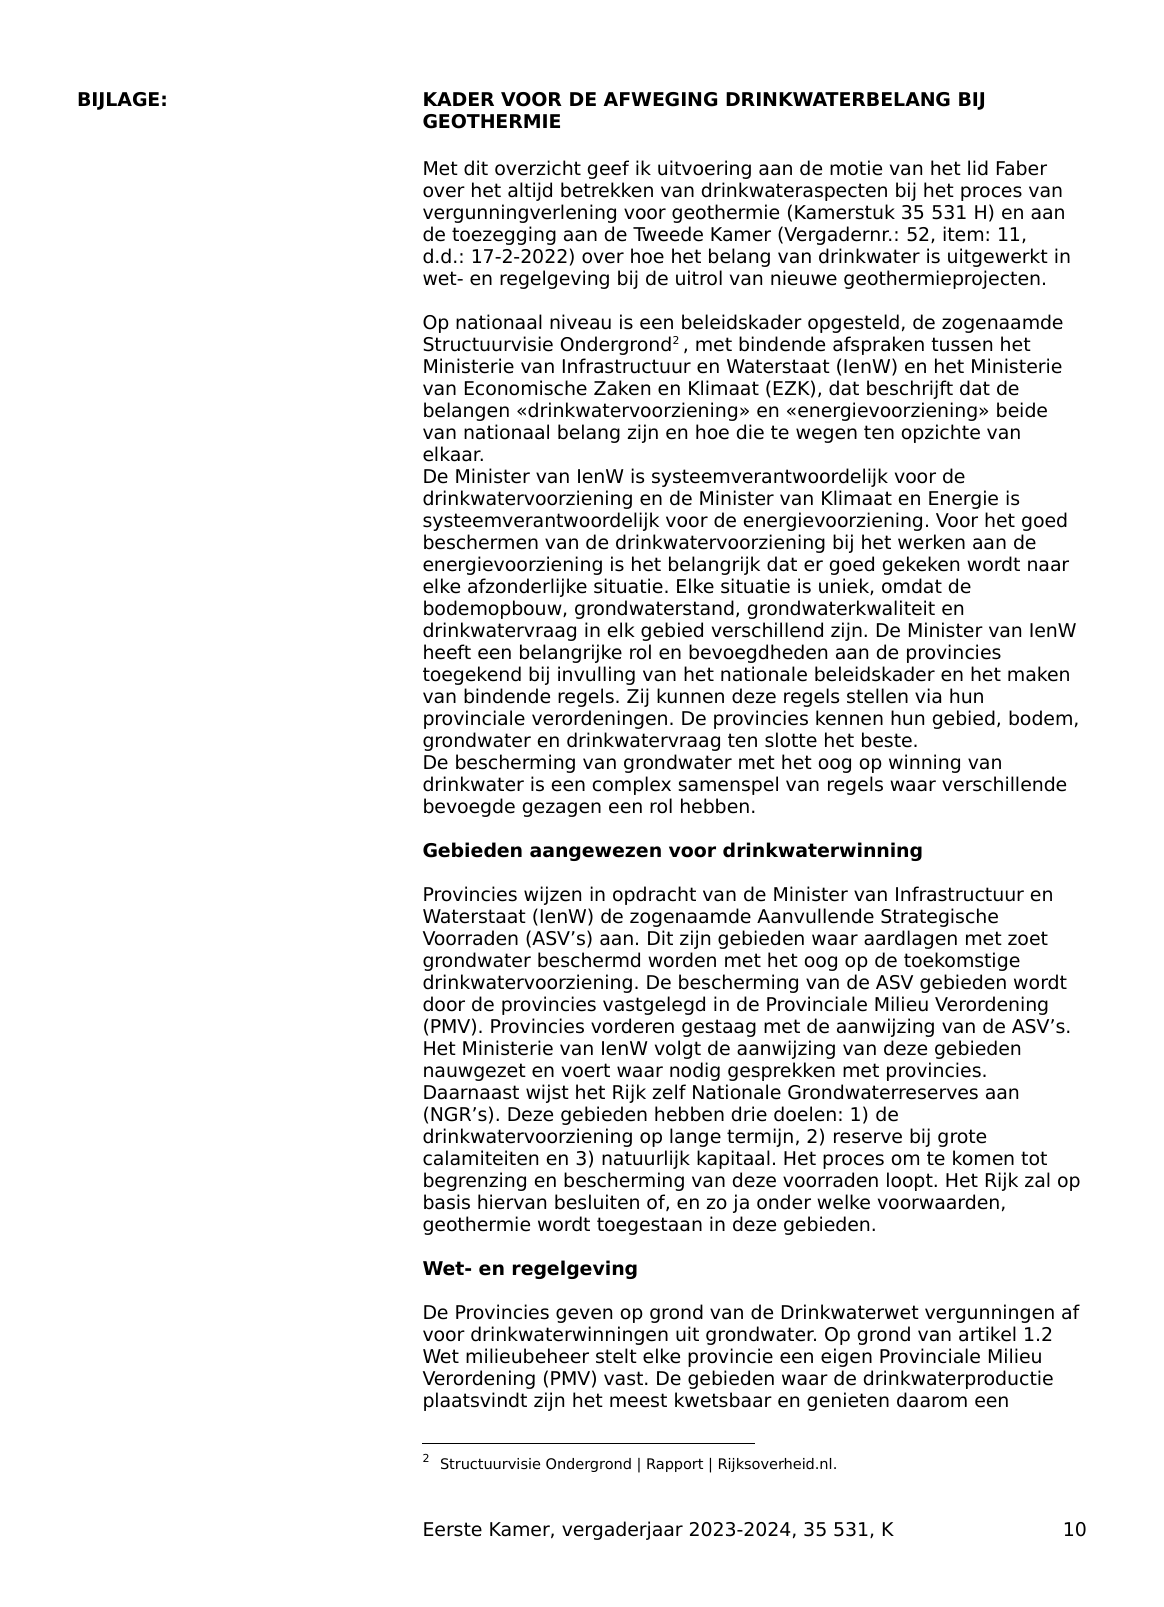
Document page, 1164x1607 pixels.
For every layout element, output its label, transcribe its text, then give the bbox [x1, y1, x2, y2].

text De Provincies geven op grond van de Drinkwaterwet vergunningen af voor drinkwaterwinningen uit grondwater. Op grond van artikel 1.2 Wet milieubeheer stelt elke provincie een eigen Provinciale Milieu Verordening (PMV) vast. De gebieden waar de drinkwaterproductie plaatsvindt zijn het meest kwetsbaar en genieten daarom een [422, 1302, 1087, 1412]
text De Minister van IenW is systeemverantwoordelijk voor de drinkwatervoorziening en de Minister van Klimaat en Energie is systeemverantwoordelijk voor de energievoorziening. Voor het goed beschermen van de drinkwatervoorziening bij het werken aan de energievoorziening is het belangrijk dat er goed gekeken wordt naar elke afzonderlijke situatie. Elke situatie is uniek, omdat de bodemopbouw, grondwaterstand, grondwaterkwaliteit en drinkwatervraag in elk gebied verschillend zijn. De Minister van IenW heeft een belangrijke rol en bevoegdheden aan de provincies toegekend bij invulling van het nationale beleidskader en het maken van bindende regels. Zij kunnen deze regels stellen via hun provinciale verordeningen. De provincies kennen hun gebied, bodem, grondwater en drinkwatervraag ten slotte het beste. [422, 466, 1087, 752]
text De bescherming van grondwater met het oog op winning van drinkwater is een complex samenspel van regels waar verschillende bevoegde gezagen een rol hebben. [422, 752, 1087, 818]
text Daarnaast wijst het Rijk zelf Nationale Grondwaterreserves aan (NGR’s). Deze gebieden hebben drie doelen: 1) de drinkwatervoorziening op lange termijn, 2) reserve bij grote calamiteiten en 3) natuurlijk kapitaal. Het proces om te komen tot begrenzing en bescherming van deze voorraden loopt. Het Rijk zal op basis hiervan besluiten of, en zo ja onder welke voorwaarden, geothermie wordt toegestaan in deze gebieden. [422, 1082, 1087, 1236]
subtitle Gebieden aangewezen voor drinkwaterwinning [422, 840, 1087, 862]
text Op nationaal niveau is een beleidskader opgesteld, de zogenaamde Structuurvisie Ondergrond, met bindende afspraken tussen het Ministerie van Infrastructuur en Waterstaat (IenW) en het Ministerie van Economische Zaken en Klimaat (EZK), dat beschrijft dat de belangen «drinkwatervoorziening» en «energievoorziening» beide van nationaal belang zijn en hoe die te wegen ten opzichte van elkaar. [422, 312, 1087, 466]
subtitle BIJLAGE: KADER VOOR DE AFWEGING DRINKWATERBELANG BIJ GEOTHERMIE [77, 89, 1087, 133]
text Structuurvisie Ondergrond | Rapport | Rijksoverheid.nl. [422, 1452, 1087, 1474]
text Provincies wijzen in opdracht van de Minister van Infrastructuur en Waterstaat (IenW) de zogenaamde Aanvullende Strategische Voorraden (ASV’s) aan. Dit zijn gebieden waar aardlagen met zoet grondwater beschermd worden met het oog op de toekomstige drinkwatervoorziening. De bescherming van de ASV gebieden wordt door de provincies vastgelegd in de Provinciale Milieu Verordening (PMV). Provincies vorderen gestaag met de aanwijzing van de ASV’s. Het Ministerie van IenW volgt de aanwijzing van deze gebieden nauwgezet en voert waar nodig gesprekken met provincies. [422, 884, 1087, 1082]
subtitle Wet- en regelgeving [422, 1258, 1087, 1280]
text Met dit overzicht geef ik uitvoering aan de motie van het lid Faber over het altijd betrekken van drinkwateraspecten bij het proces van vergunningverlening voor geothermie (Kamerstuk 35 531 H) en aan de toezegging aan de Tweede Kamer (Vergadernr.: 52, item: 11, d.d.: 17-2-2022) over hoe het belang van drinkwater is uitgewerkt in wet- en regelgeving bij de uitrol van nieuwe geothermieprojecten. [422, 158, 1087, 290]
